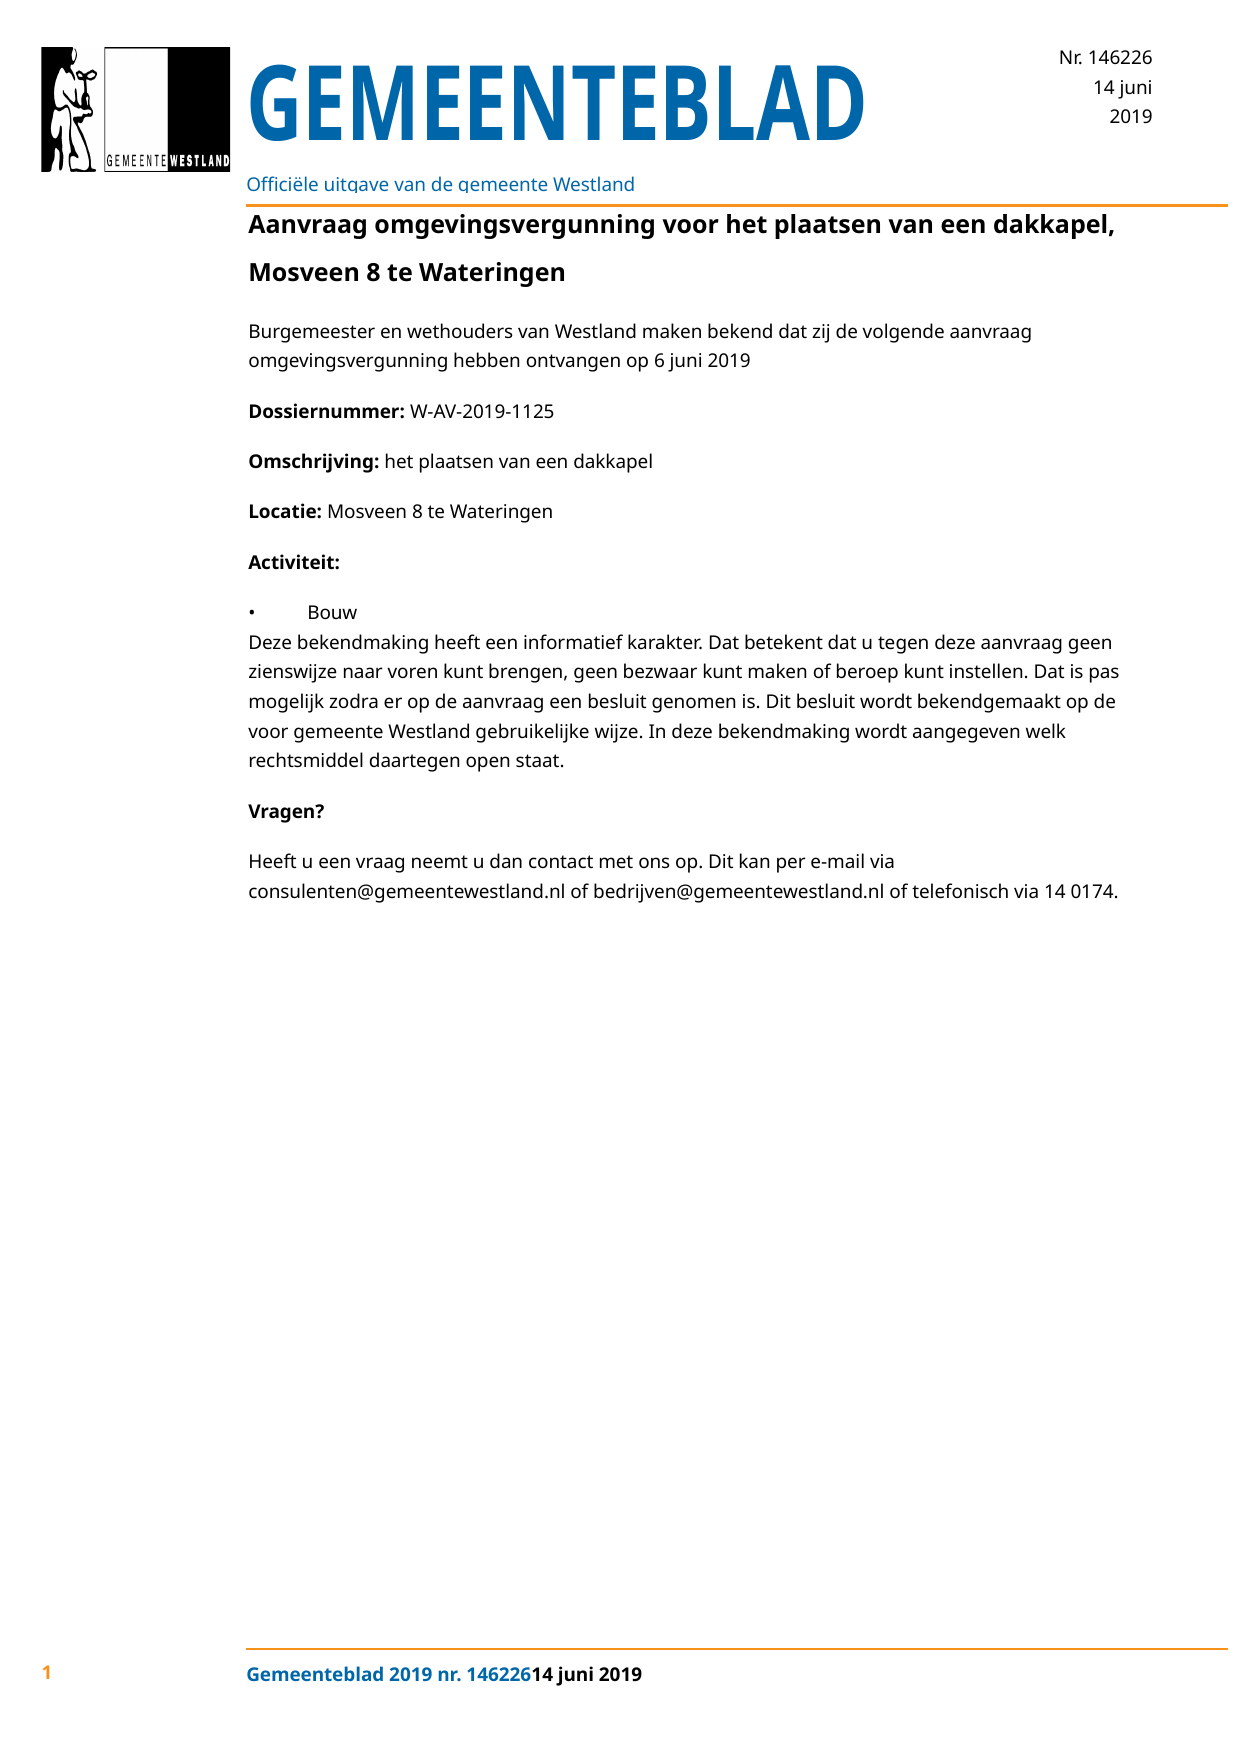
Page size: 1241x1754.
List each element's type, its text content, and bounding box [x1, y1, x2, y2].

text Aanvraag omgevingsvergunning voor het plaatsen van een dakkapel, Mosveen 8 te Wateringen [248, 207, 1152, 288]
text Dossiernummer: W-AV-2019-1125 [248, 398, 1152, 424]
text Omschrijving: het plaatsen van een dakkapel [248, 448, 1152, 474]
text Vragen? [248, 798, 1152, 824]
text Deze bekendmaking heeft een informatief karakter. Dat betekent dat u tegen deze aanvraag geen zienswijze naar voren kunt brengen, geen bezwaar kunt maken of beroep kunt instellen. Dat is pas mogelijk zodra er op de aanvraag een besluit genomen is. Dit besluit wordt bekendgemaakt op de voor gemeente Westland gebruikelijke wijze. In deze bekendmaking wordt aangegeven welk rechtsmiddel daartegen open staat. [248, 629, 1152, 773]
picture [41, 47, 231, 172]
list Bouw [248, 599, 1152, 625]
text Heeft u een vraag neemt u dan contact met ons op. Dit kan per e-mail via consulenten@gemeentewestland.nl of bedrijven@gemeentewestland.nl of telefonisch via 14 0174. [248, 848, 1152, 904]
text Burgemeester en wethouders van Westland maken bekend dat zij de volgende aanvraag omgevingsvergunning hebben ontvangen op 6 juni 2019 [248, 318, 1152, 373]
text Locatie: Mosveen 8 te Wateringen [248, 499, 1152, 524]
text Activiteit: [248, 549, 1152, 575]
